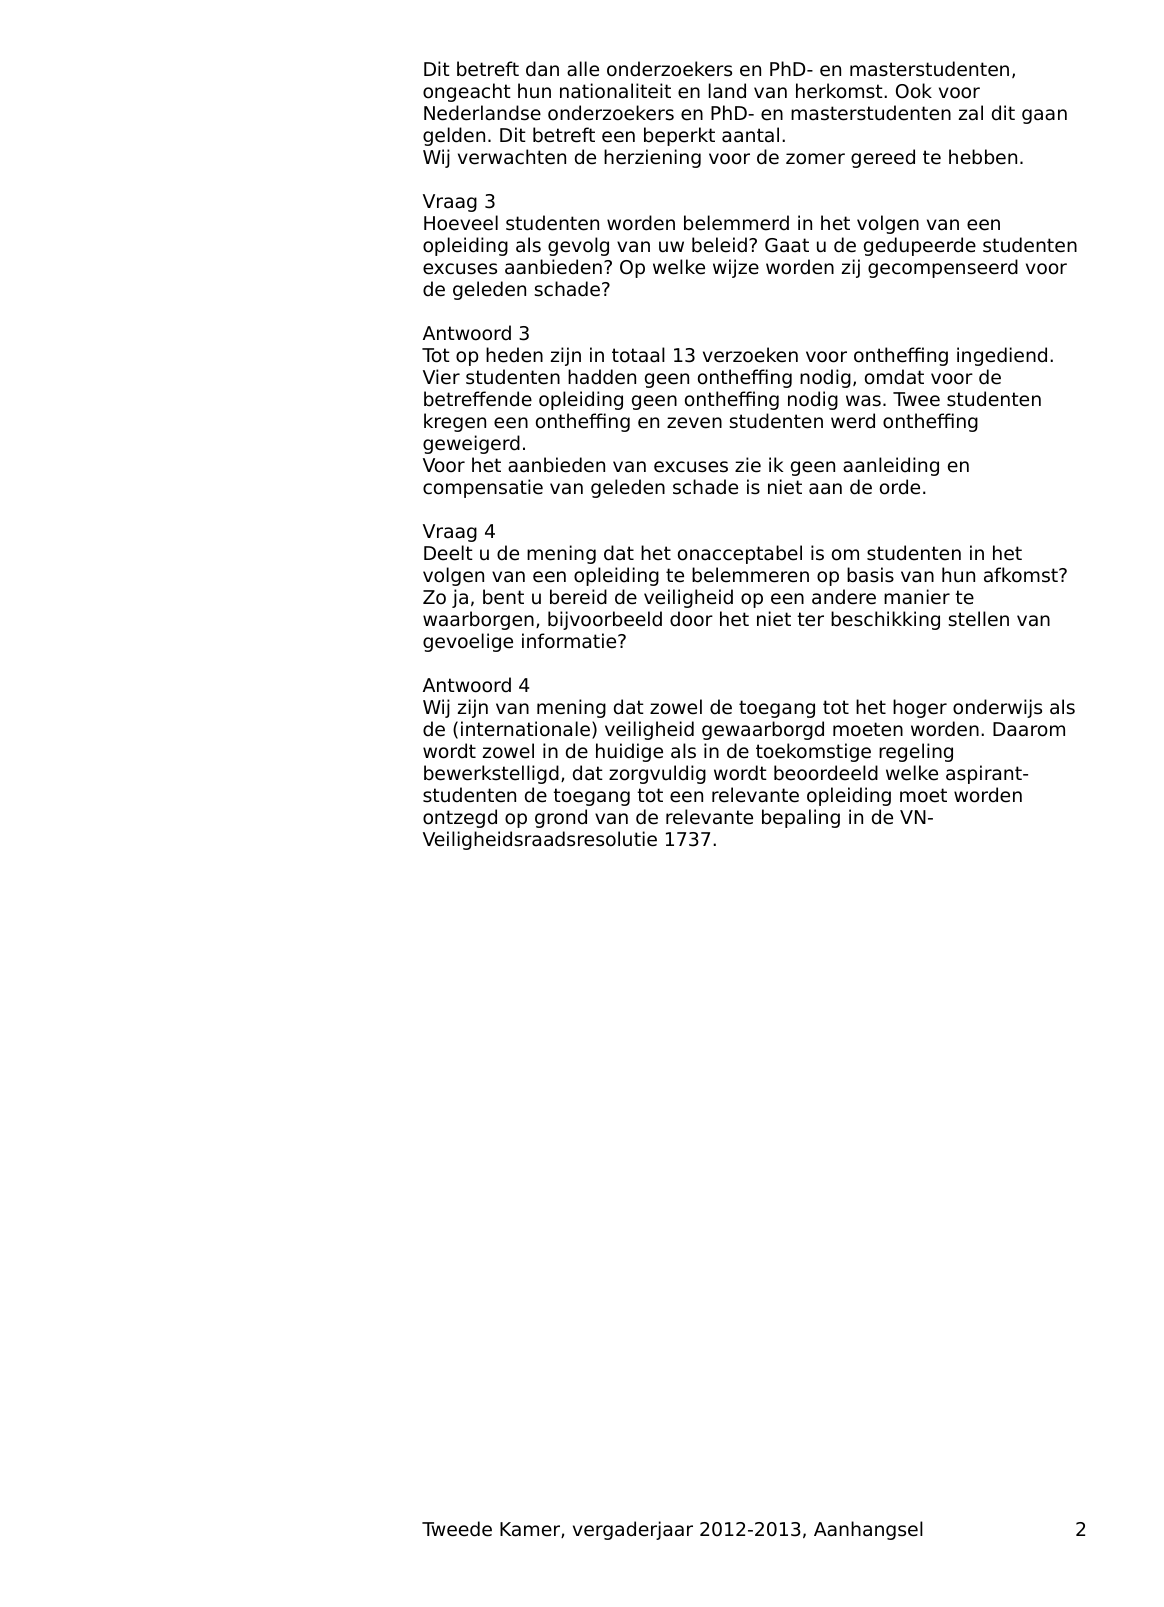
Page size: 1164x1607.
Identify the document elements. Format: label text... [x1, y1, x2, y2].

text Vraag 4 [422, 521, 1087, 543]
text Vraag 3 [422, 191, 1087, 213]
text Voor het aanbieden van excuses zie ik geen aanleiding en compensatie van geleden schade is niet aan de orde. [422, 455, 1087, 499]
text Deelt u de mening dat het onacceptabel is om studenten in het volgen van een opleiding te belemmeren op basis van hun afkomst? Zo ja, bent u bereid de veiligheid op een andere manier te waarborgen, bijvoorbeeld door het niet ter beschikking stellen van gevoelige informatie? [422, 543, 1087, 653]
text Tot op heden zijn in totaal 13 verzoeken voor ontheffing ingediend. Vier studenten hadden geen ontheffing nodig, omdat voor de betreffende opleiding geen ontheffing nodig was. Twee studenten kregen een ontheffing en zeven studenten werd ontheffing geweigerd. [422, 345, 1087, 455]
text Antwoord 3 [422, 323, 1087, 345]
text Antwoord 4 [422, 675, 1087, 697]
text Hoeveel studenten worden belemmerd in het volgen van een opleiding als gevolg van uw beleid? Gaat u de gedupeerde studenten excuses aanbieden? Op welke wijze worden zij gecompenseerd voor de geleden schade? [422, 213, 1087, 301]
text Wij zijn van mening dat zowel de toegang tot het hoger onderwijs als de (internationale) veiligheid gewaarborgd moeten worden. Daarom wordt zowel in de huidige als in de toekomstige regeling bewerkstelligd, dat zorgvuldig wordt beoordeeld welke aspirant-studenten de toegang tot een relevante opleiding moet worden ontzegd op grond van de relevante bepaling in de VN-Veiligheidsraadsresolutie 1737. [422, 697, 1087, 851]
text Dit betreft dan alle onderzoekers en PhD- en masterstudenten, ongeacht hun nationaliteit en land van herkomst. Ook voor Nederlandse onderzoekers en PhD- en masterstudenten zal dit gaan gelden. Dit betreft een beperkt aantal. [422, 59, 1087, 147]
text Wij verwachten de herziening voor de zomer gereed te hebben. [422, 147, 1087, 169]
